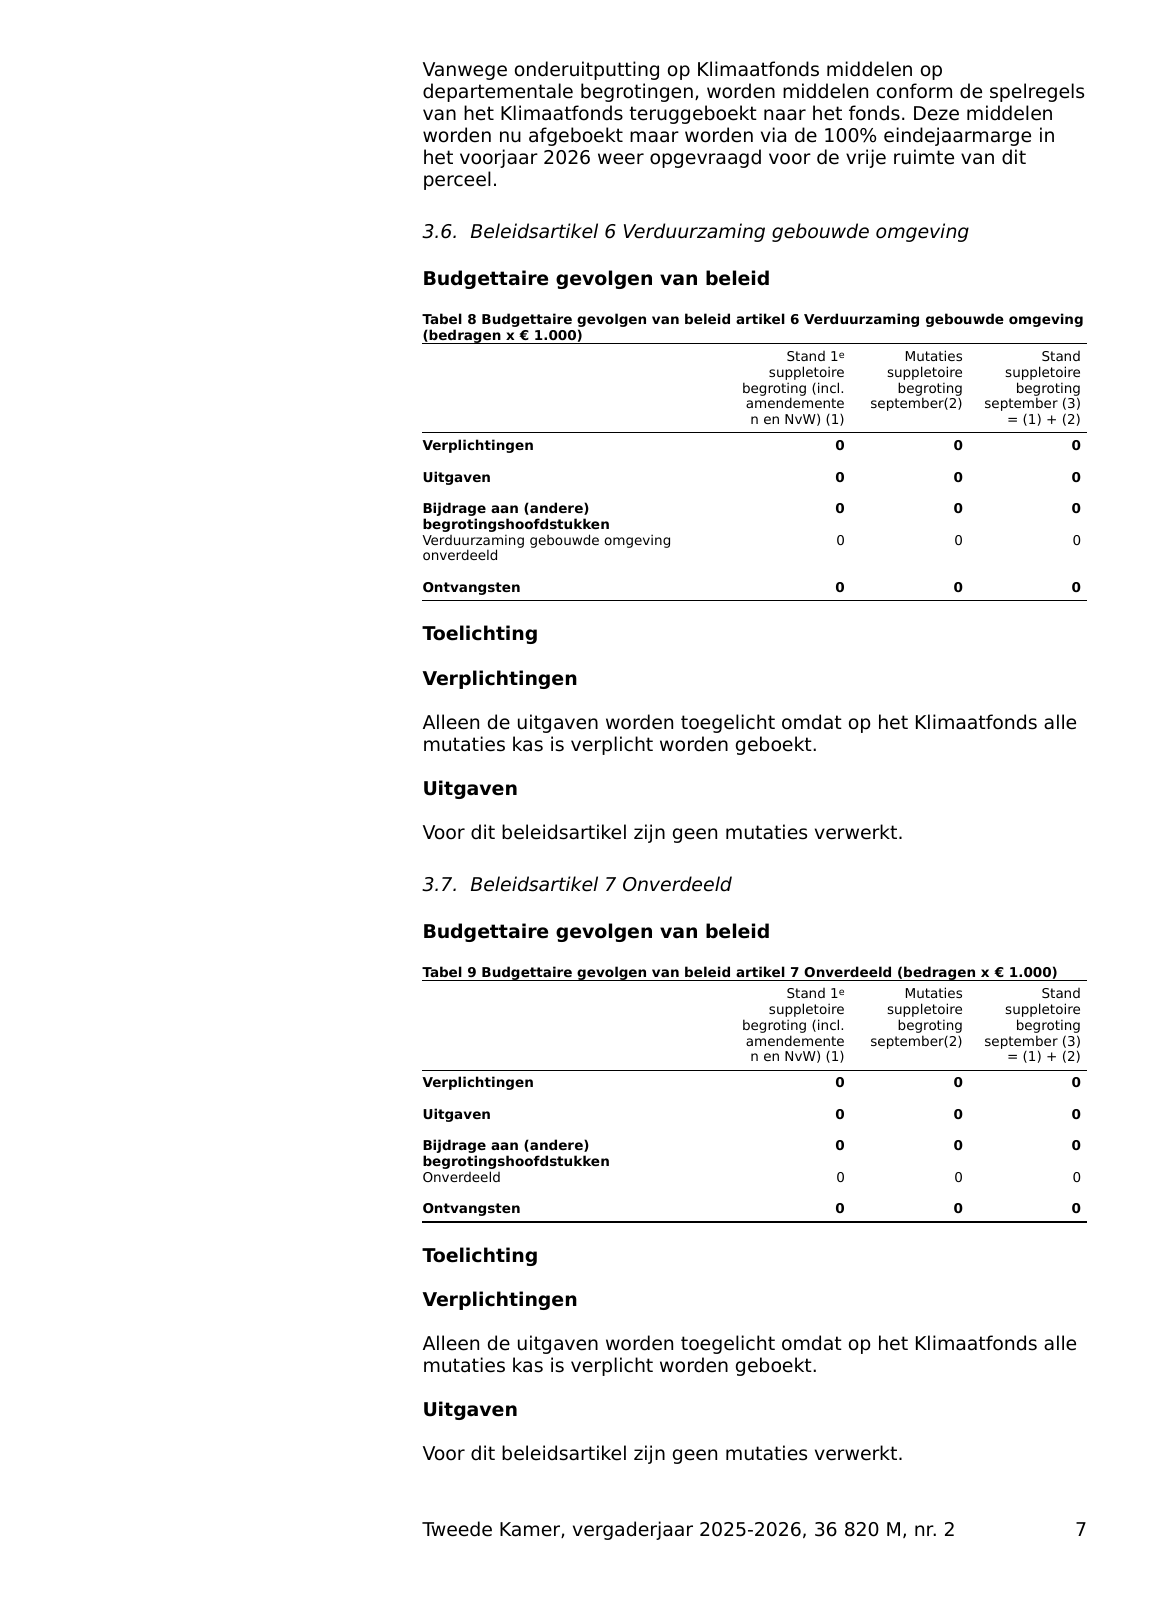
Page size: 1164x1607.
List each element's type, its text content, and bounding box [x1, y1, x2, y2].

table_cell 0 [969, 470, 1087, 485]
table_cell Verplichtingen [422, 1071, 732, 1091]
table_cell 0 [732, 580, 850, 600]
text Alleen de uitgaven worden toegelicht omdat op het Klimaatfonds alle mutaties kas is verplicht worden geboekt. [422, 712, 1087, 756]
table_cell Stand suppletoire begroting september (3) = (1) + (2) [969, 981, 1087, 1069]
table_cell [422, 1091, 732, 1107]
table_cell 0 [732, 501, 850, 532]
subtitle Verplichtingen [422, 1289, 1087, 1311]
table_cell [969, 454, 1087, 469]
subtitle Uitgaven [422, 1399, 1087, 1421]
table_cell [732, 564, 850, 579]
table_cell [422, 344, 732, 432]
table_cell [969, 1091, 1087, 1107]
table_cell [969, 564, 1087, 579]
table_cell Ontvangsten [422, 1201, 732, 1221]
table_cell 0 [850, 1201, 968, 1221]
table_cell [732, 1091, 850, 1107]
table_cell 0 [850, 1170, 968, 1185]
table_cell 0 [850, 1071, 968, 1091]
table_cell [732, 454, 850, 469]
table_cell [422, 981, 732, 1069]
table_cell [969, 485, 1087, 501]
table_cell 0 [850, 1138, 968, 1169]
table_cell [422, 564, 732, 579]
subtitle 3.6. Beleidsartikel 6 Verduurzaming gebouwde omgeving [422, 221, 1087, 243]
table_cell Onverdeeld [422, 1170, 732, 1185]
table_cell [732, 1185, 850, 1201]
table_cell Mutaties suppletoire begroting september(2) [850, 981, 968, 1069]
table_cell 0 [969, 1071, 1087, 1091]
table_cell [850, 1185, 968, 1201]
table_cell [732, 485, 850, 501]
table_cell 0 [732, 470, 850, 485]
table_cell 0 [969, 501, 1087, 532]
subtitle Uitgaven [422, 778, 1087, 800]
text Alleen de uitgaven worden toegelicht omdat op het Klimaatfonds alle mutaties kas is verplicht worden geboekt. [422, 1333, 1087, 1377]
text Voor dit beleidsartikel zijn geen mutaties verwerkt. [422, 1443, 1087, 1465]
table_cell [850, 1091, 968, 1107]
table_cell 0 [732, 1201, 850, 1221]
text Vanwege onderuitputting op Klimaatfonds middelen op departementale begrotingen, worden middelen conform de spelregels van het Klimaatfonds teruggeboekt naar het fonds. Deze middelen worden nu afgeboekt maar worden via de 100% eindejaarmarge in het voorjaar 2026 weer opgevraagd voor de vrije ruimte van dit perceel. [422, 59, 1087, 191]
table_cell [850, 1123, 968, 1138]
table_cell 0 [732, 533, 850, 564]
table_cell 0 [969, 433, 1087, 454]
subtitle Verplichtingen [422, 667, 1087, 689]
table_header Tabel 8 Budgettaire gevolgen van beleid artikel 6 Verduurzaming gebouwde omgeving (bedragen x € 1.000) [422, 312, 1087, 343]
table_cell [850, 454, 968, 469]
table_cell Stand suppletoire begroting september (3) = (1) + (2) [969, 344, 1087, 432]
table_cell 0 [969, 580, 1087, 600]
table_cell Mutaties suppletoire begroting september(2) [850, 344, 968, 432]
table_cell 0 [732, 1107, 850, 1122]
table_cell 0 [850, 580, 968, 600]
table_cell [422, 485, 732, 501]
table_cell 0 [732, 1071, 850, 1091]
table_cell Stand 1e suppletoire begroting (incl. amendementen en NvW) (1) [732, 981, 850, 1069]
table_cell Ontvangsten [422, 580, 732, 600]
subtitle Toelichting [422, 1245, 1087, 1267]
table_cell Verplichtingen [422, 433, 732, 454]
table_cell [732, 1123, 850, 1138]
table_cell Bijdrage aan (andere) begrotingshoofdstukken [422, 1138, 732, 1169]
text Voor dit beleidsartikel zijn geen mutaties verwerkt. [422, 822, 1087, 844]
table_cell 0 [969, 1201, 1087, 1221]
table_cell 0 [850, 470, 968, 485]
table_cell [422, 1185, 732, 1201]
table_cell 0 [732, 433, 850, 454]
table_cell Verduurzaming gebouwde omgeving onverdeeld [422, 533, 732, 564]
table_cell 0 [969, 533, 1087, 564]
table_header Tabel 9 Budgettaire gevolgen van beleid artikel 7 Onverdeeld (bedragen x € 1.000) [422, 965, 1087, 980]
table_cell 0 [850, 1107, 968, 1122]
table_cell [850, 485, 968, 501]
table_cell 0 [850, 433, 968, 454]
subtitle Budgettaire gevolgen van beleid [422, 268, 1087, 290]
table_cell 0 [850, 501, 968, 532]
subtitle 3.7. Beleidsartikel 7 Onverdeeld [422, 874, 1087, 896]
table_cell [422, 1123, 732, 1138]
table_cell 0 [850, 533, 968, 564]
table_cell 0 [969, 1107, 1087, 1122]
table_cell [850, 564, 968, 579]
table_cell [422, 454, 732, 469]
table_cell Bijdrage aan (andere) begrotingshoofdstukken [422, 501, 732, 532]
table_cell Uitgaven [422, 1107, 732, 1122]
table_cell 0 [732, 1138, 850, 1169]
table_cell Stand 1e suppletoire begroting (incl. amendementen en NvW) (1) [732, 344, 850, 432]
subtitle Toelichting [422, 623, 1087, 645]
table_cell [969, 1185, 1087, 1201]
table_cell [969, 1123, 1087, 1138]
table_cell 0 [969, 1170, 1087, 1185]
table_cell Uitgaven [422, 470, 732, 485]
subtitle Budgettaire gevolgen van beleid [422, 921, 1087, 943]
table_cell 0 [969, 1138, 1087, 1169]
table_cell 0 [732, 1170, 850, 1185]
